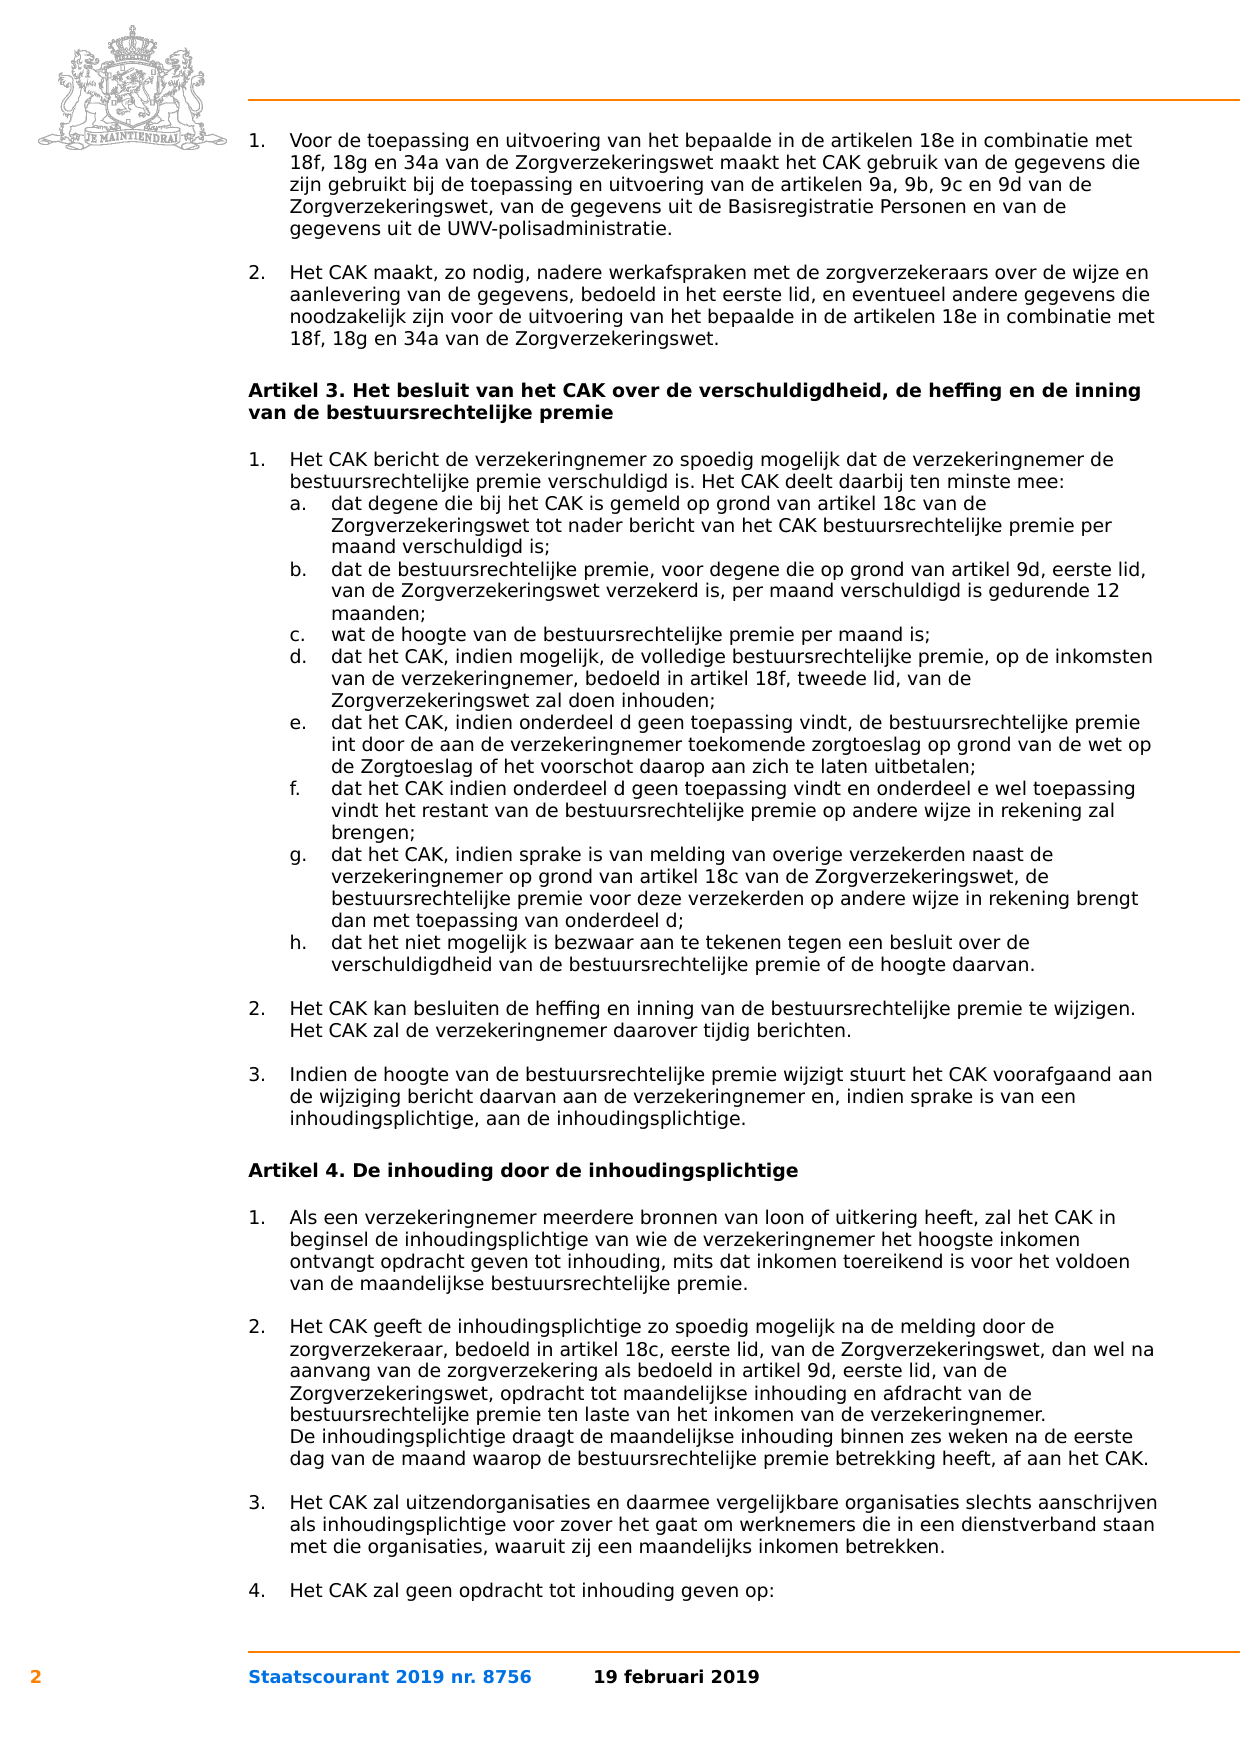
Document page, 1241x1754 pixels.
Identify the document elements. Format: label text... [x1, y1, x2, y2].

text 3. Het CAK zal uitzendorganisaties en daarmee vergelijkbare organisaties slechts aanschrijven als inhoudingsplichtige voor zover het gaat om werknemers die in een dienstverband staan met die organisaties, waaruit zij een maandelijks inkomen betrekken. [248, 1492, 1163, 1558]
text 1. Als een verzekeringnemer meerdere bronnen van loon of uitkering heeft, zal het CAK in beginsel de inhoudingsplichtige van wie de verzekeringnemer het hoogste inkomen ontvangt opdracht geven tot inhouding, mits dat inkomen toereikend is voor het voldoen van de maandelijkse bestuursrechtelijke premie. [248, 1207, 1163, 1294]
text a. dat degene die bij het CAK is gemeld op grond van artikel 18c van de Zorgverzekeringswet tot nader bericht van het CAK bestuursrechtelijke premie per maand verschuldigd is; [289, 492, 1163, 558]
text 2. Het CAK kan besluiten de heffing en inning van de bestuursrechtelijke premie te wijzigen. Het CAK zal de verzekeringnemer daarover tijdig berichten. [248, 998, 1163, 1042]
text 2. Het CAK geeft de inhoudingsplichtige zo spoedig mogelijk na de melding door de zorgverzekeraar, bedoeld in artikel 18c, eerste lid, van de Zorgverzekeringswet, dan wel na aanvang van de zorgverzekering als bedoeld in artikel 9d, eerste lid, van de Zorgverzekeringswet, opdracht tot maandelijkse inhouding en afdracht van de bestuursrechtelijke premie ten laste van het inkomen van de verzekeringnemer. [248, 1316, 1163, 1426]
text g. dat het CAK, indien sprake is van melding van overige verzekerden naast de verzekeringnemer op grond van artikel 18c van de Zorgverzekeringswet, de bestuursrechtelijke premie voor deze verzekerden op andere wijze in rekening brengt dan met toepassing van onderdeel d; [289, 844, 1163, 932]
text 1. Voor de toepassing en uitvoering van het bepaalde in de artikelen 18e in combinatie met 18f, 18g en 34a van de Zorgverzekeringswet maakt het CAK gebruik van de gegevens die zijn gebruikt bij de toepassing en uitvoering van de artikelen 9a, 9b, 9c en 9d van de Zorgverzekeringswet, van de gegevens uit de Basisregistratie Personen en van de gegevens uit de UWV-polisadministratie. [248, 130, 1163, 240]
text c. wat de hoogte van de bestuursrechtelijke premie per maand is; [289, 624, 1163, 646]
text f. dat het CAK indien onderdeel d geen toepassing vindt en onderdeel e wel toepassing vindt het restant van de bestuursrechtelijke premie op andere wijze in rekening zal brengen; [289, 778, 1163, 844]
text 4. Het CAK zal geen opdracht tot inhouding geven op: [248, 1580, 1163, 1602]
subtitle Artikel 3. Het besluit van het CAK over de verschuldigdheid, de heffing en de inning van de bestuursrechtelijke premie [248, 379, 1163, 423]
text De inhoudingsplichtige draagt de maandelijkse inhouding binnen zes weken na de eerste dag van de maand waarop de bestuursrechtelijke premie betrekking heeft, af aan het CAK. [289, 1426, 1163, 1470]
picture [38, 25, 227, 150]
subtitle Artikel 4. De inhouding door de inhoudingsplichtige [248, 1160, 1163, 1182]
text 2. Het CAK maakt, zo nodig, nadere werkafspraken met de zorgverzekeraars over de wijze en aanlevering van de gegevens, bedoeld in het eerste lid, en eventueel andere gegevens die noodzakelijk zijn voor de uitvoering van het bepaalde in de artikelen 18e in combinatie met 18f, 18g en 34a van de Zorgverzekeringswet. [248, 262, 1163, 349]
text d. dat het CAK, indien mogelijk, de volledige bestuursrechtelijke premie, op de inkomsten van de verzekeringnemer, bedoeld in artikel 18f, tweede lid, van de Zorgverzekeringswet zal doen inhouden; [289, 646, 1163, 712]
text h. dat het niet mogelijk is bezwaar aan te tekenen tegen een besluit over de verschuldigdheid van de bestuursrechtelijke premie of de hoogte daarvan. [289, 932, 1163, 976]
text 3. Indien de hoogte van de bestuursrechtelijke premie wijzigt stuurt het CAK voorafgaand aan de wijziging bericht daarvan aan de verzekeringnemer en, indien sprake is van een inhoudingsplichtige, aan de inhoudingsplichtige. [248, 1064, 1163, 1130]
text e. dat het CAK, indien onderdeel d geen toepassing vindt, de bestuursrechtelijke premie int door de aan de verzekeringnemer toekomende zorgtoeslag op grond van de wet op de Zorgtoeslag of het voorschot daarop aan zich te laten uitbetalen; [289, 712, 1163, 778]
text b. dat de bestuursrechtelijke premie, voor degene die op grond van artikel 9d, eerste lid, van de Zorgverzekeringswet verzekerd is, per maand verschuldigd is gedurende 12 maanden; [289, 558, 1163, 624]
text 1. Het CAK bericht de verzekeringnemer zo spoedig mogelijk dat de verzekeringnemer de bestuursrechtelijke premie verschuldigd is. Het CAK deelt daarbij ten minste mee: [248, 448, 1163, 492]
